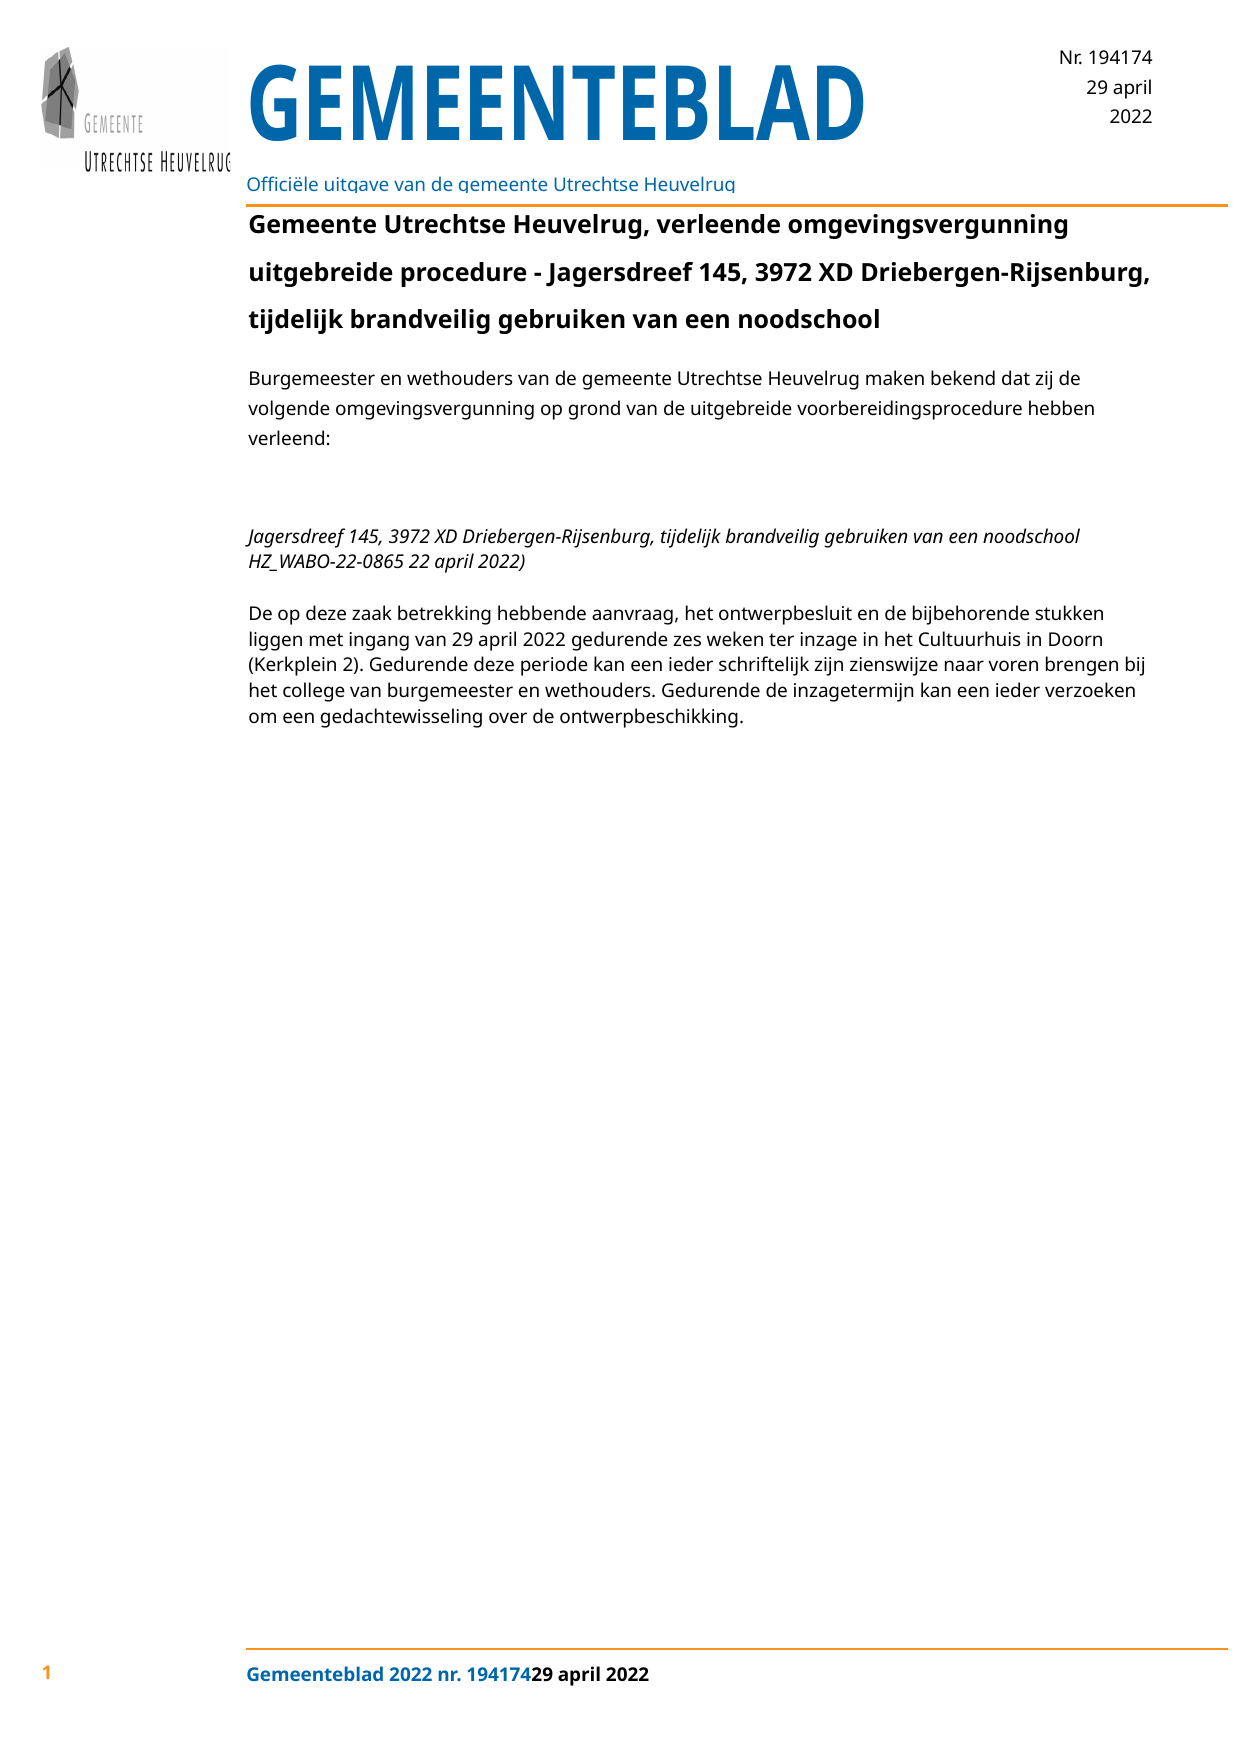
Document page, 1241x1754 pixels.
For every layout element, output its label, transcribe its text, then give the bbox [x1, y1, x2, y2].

text Burgemeester en wethouders van de gemeente Utrechtse Heuvelrug maken bekend dat zij de volgende omgevingsvergunning op grond van de uitgebreide voorbereidingsprocedure hebben verleend: [248, 366, 1152, 450]
text Jagersdreef 145, 3972 XD Driebergen-Rijsenburg, tijdelijk brandveilig gebruiken van een noodschool HZ_WABO-22-0865 22 april 2022) [248, 523, 1152, 574]
text Gemeente Utrechtse Heuvelrug, verleende omgevingsvergunning uitgebreide procedure - Jagersdreef 145, 3972 XD Driebergen-Rijsenburg, tijdelijk brandveilig gebruiken van een noodschool [248, 207, 1152, 336]
picture [41, 47, 231, 172]
text De op deze zaak betrekking hebbende aanvraag, het ontwerpbesluit en de bijbehorende stukken liggen met ingang van 29 april 2022 gedurende zes weken ter inzage in het Cultuurhuis in Doorn (Kerkplein 2). Gedurende deze periode kan een ieder schriftelijk zijn zienswijze naar voren brengen bij het college van burgemeester en wethouders. Gedurende de inzagetermijn kan een ieder verzoeken om een gedachtewisseling over de ontwerpbeschikking. [248, 600, 1152, 729]
